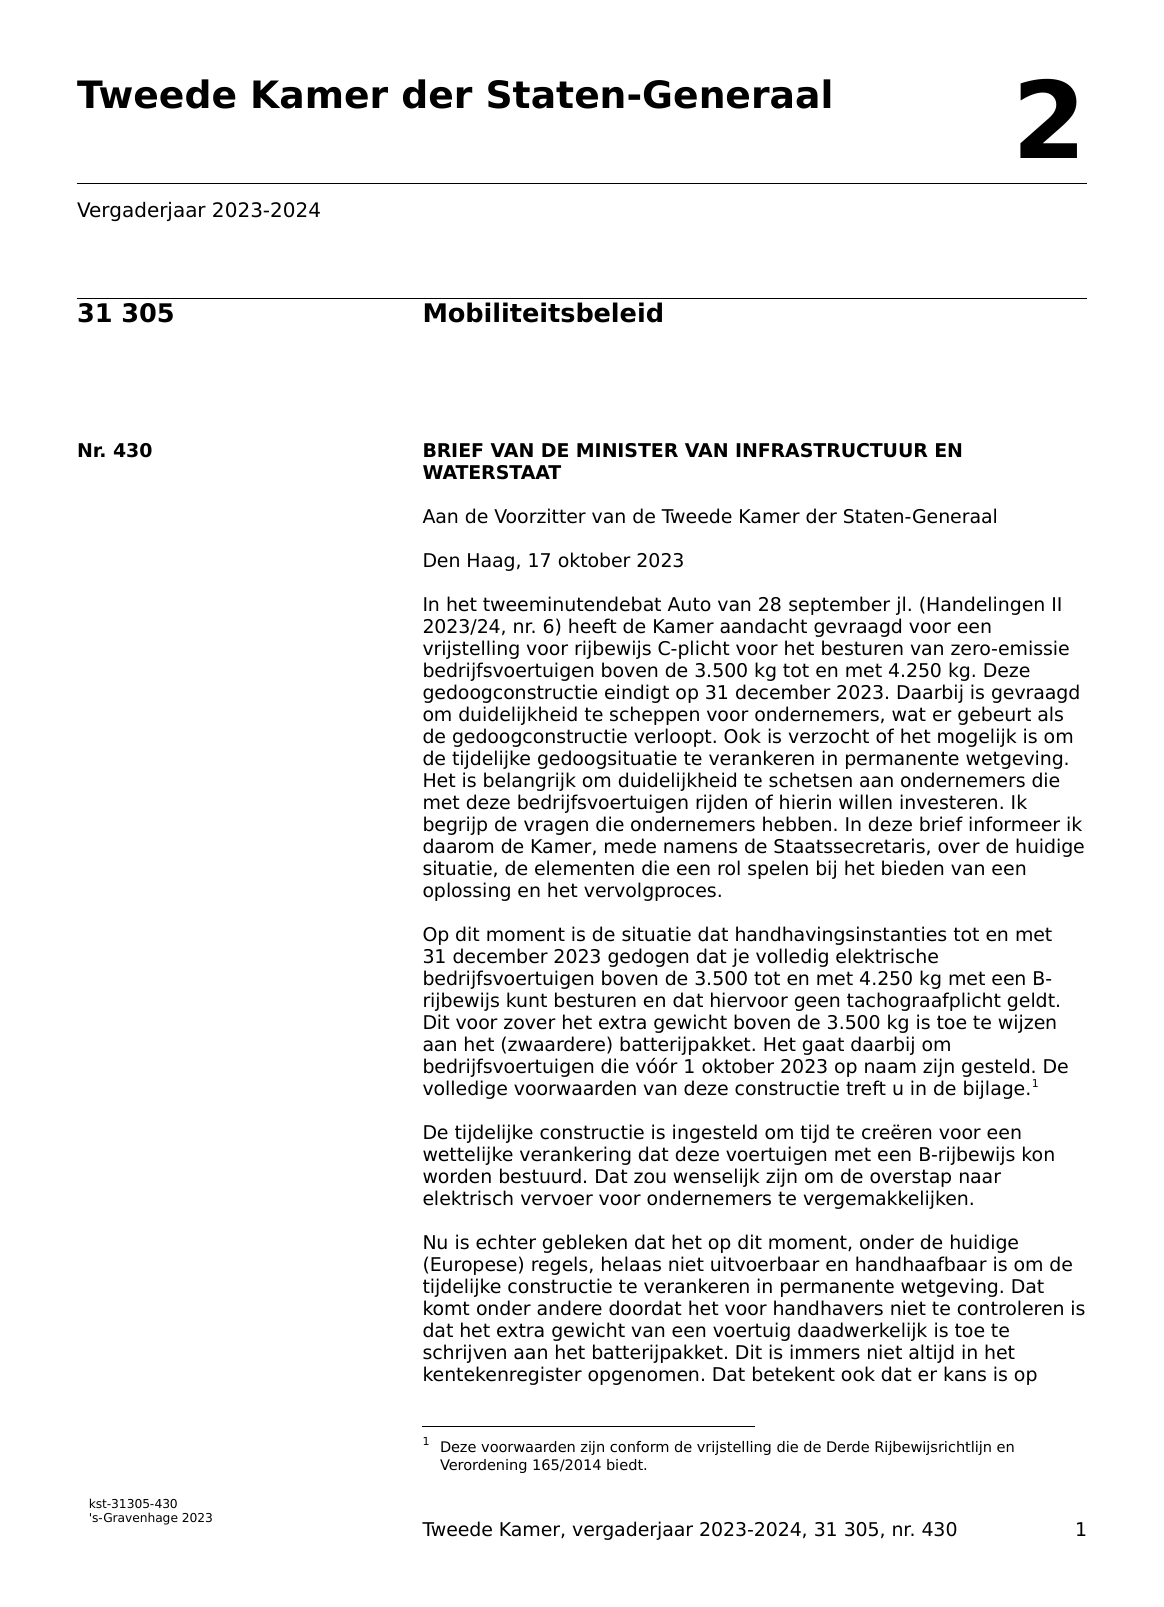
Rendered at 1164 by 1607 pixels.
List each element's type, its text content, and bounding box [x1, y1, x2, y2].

text De tijdelijke constructie is ingesteld om tijd te creëren voor een wettelijke verankering dat deze voertuigen met een B-rijbewijs kon worden bestuurd. Dat zou wenselijk zijn om de overstap naar elektrisch vervoer voor ondernemers te vergemakkelijken. [422, 1122, 1087, 1210]
subtitle 31 305 Mobiliteitsbeleid [77, 299, 1087, 329]
text kst-31305-430 [88, 1497, 323, 1511]
text In het tweeminutendebat Auto van 28 september jl. (Handelingen II 2023/24, nr. 6) heeft de Kamer aandacht gevraagd voor een vrijstelling voor rijbewijs C-plicht voor het besturen van zero-emissie bedrijfsvoertuigen boven de 3.500 kg tot en met 4.250 kg. Deze gedoogconstructie eindigt op 31 december 2023. Daarbij is gevraagd om duidelijkheid te scheppen voor ondernemers, wat er gebeurt als de gedoogconstructie verloopt. Ook is verzocht of het mogelijk is om de tijdelijke gedoogsituatie te verankeren in permanente wetgeving. [422, 594, 1087, 770]
text Op dit moment is de situatie dat handhavingsinstanties tot en met 31 december 2023 gedogen dat je volledig elektrische bedrijfsvoertuigen boven de 3.500 tot en met 4.250 kg met een B-rijbewijs kunt besturen en dat hiervoor geen tachograafplicht geldt. Dit voor zover het extra gewicht boven de 3.500 kg is toe te wijzen aan het (zwaardere) batterijpakket. Het gaat daarbij om bedrijfsvoertuigen die vóór 1 oktober 2023 op naam zijn gesteld. De volledige voorwaarden van deze constructie treft u in de bijlage. [422, 924, 1087, 1100]
text 's-Gravenhage 2023 [88, 1511, 323, 1525]
table_cell Vergaderjaar 2023-2024 [77, 184, 1087, 298]
table_header 2 [886, 59, 1087, 183]
text Deze voorwaarden zijn conform de vrijstelling die de Derde Rijbewijsrichtlijn en Verordening 165/2014 biedt. [422, 1435, 1087, 1474]
text Het is belangrijk om duidelijkheid te schetsen aan ondernemers die met deze bedrijfsvoertuigen rijden of hierin willen investeren. Ik begrijp de vragen die ondernemers hebben. In deze brief informeer ik daarom de Kamer, mede namens de Staatssecretaris, over de huidige situatie, de elementen die een rol spelen bij het bieden van een oplossing en het vervolgproces. [422, 770, 1087, 902]
text Den Haag, 17 oktober 2023 [422, 550, 1087, 572]
subtitle Nr. 430 BRIEF VAN DE MINISTER VAN INFRASTRUCTUUR EN WATERSTAAT [77, 440, 1087, 484]
table_header Tweede Kamer der Staten-Generaal [77, 59, 886, 183]
text Aan de Voorzitter van de Tweede Kamer der Staten-Generaal [422, 506, 1087, 528]
text Nu is echter gebleken dat het op dit moment, onder de huidige (Europese) regels, helaas niet uitvoerbaar en handhaafbaar is om de tijdelijke constructie te verankeren in permanente wetgeving. Dat komt onder andere doordat het voor handhavers niet te controleren is dat het extra gewicht van een voertuig daadwerkelijk is toe te schrijven aan het batterijpakket. Dit is immers niet altijd in het kentekenregister opgenomen. Dat betekent ook dat er kans is op [422, 1232, 1087, 1386]
